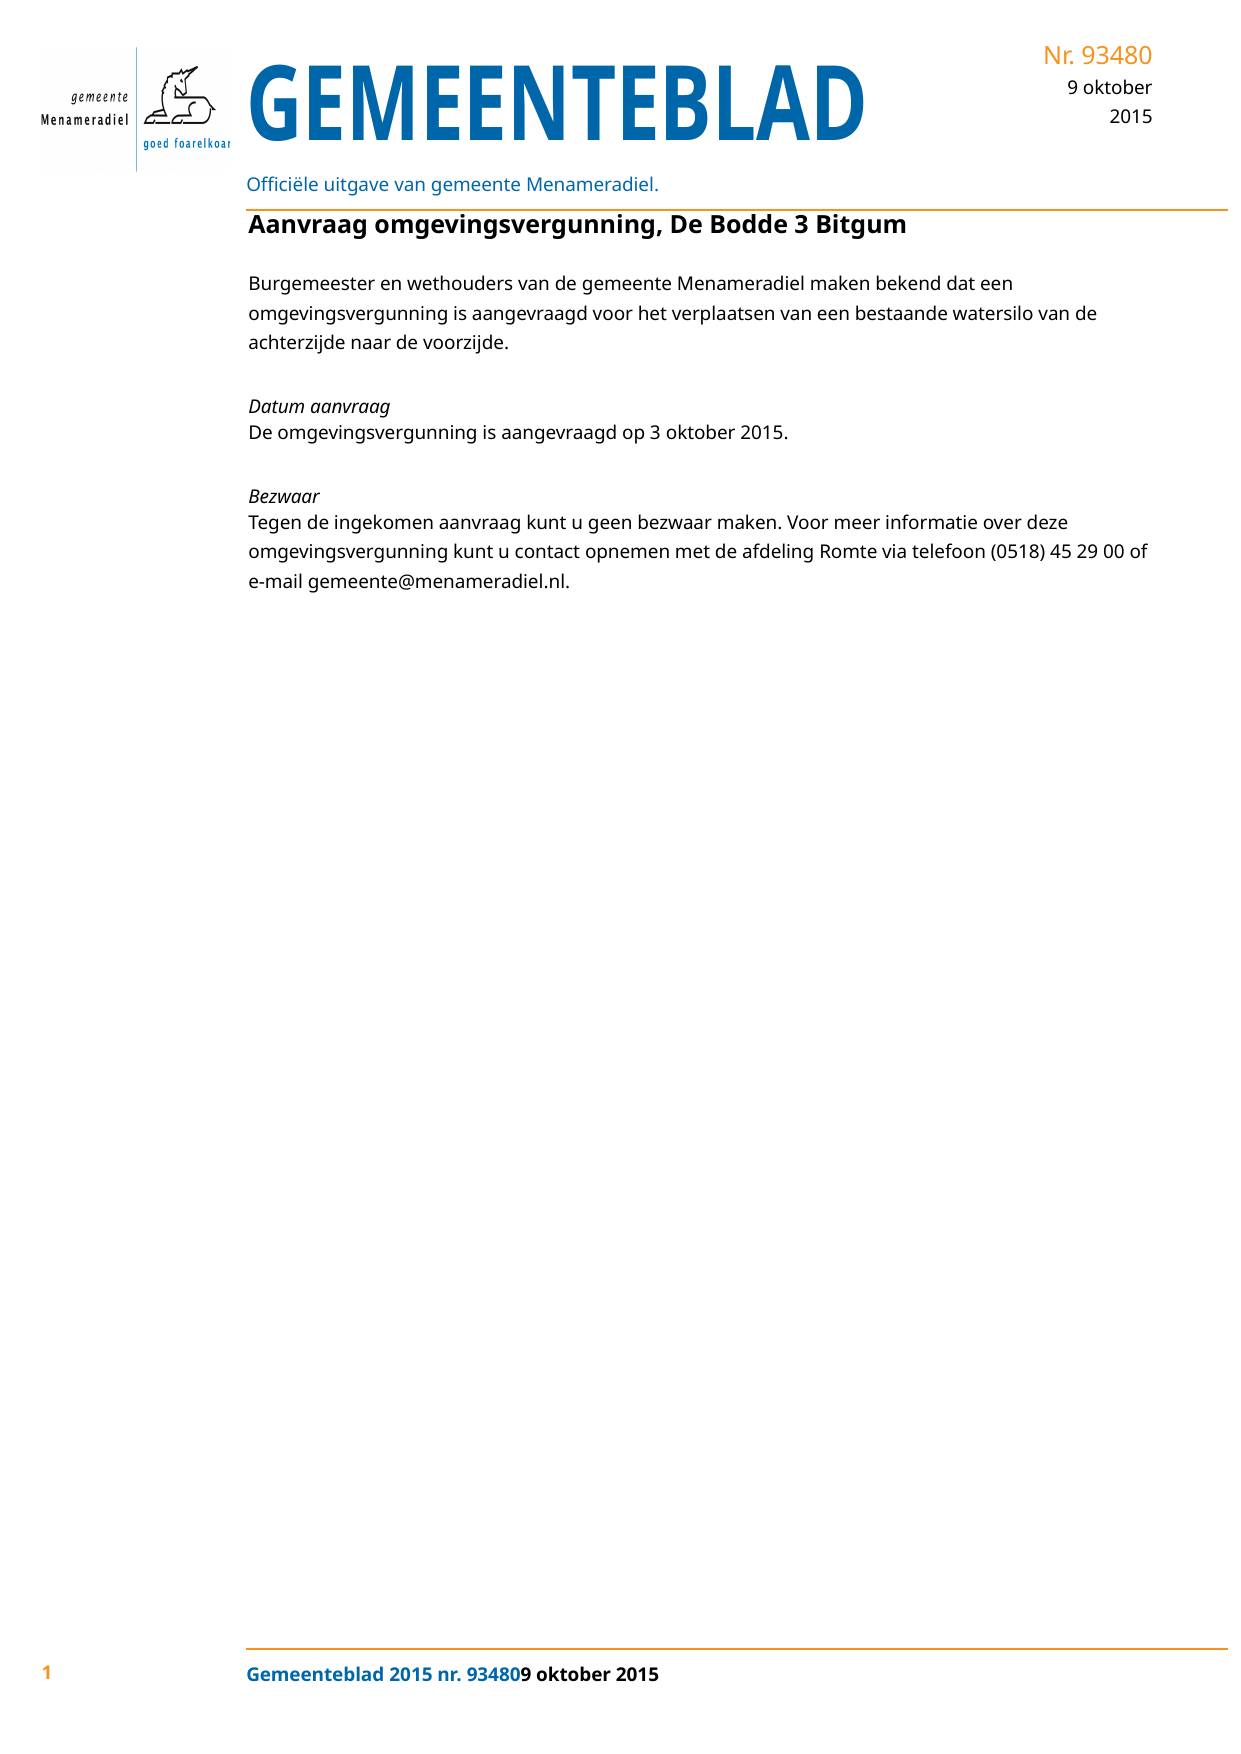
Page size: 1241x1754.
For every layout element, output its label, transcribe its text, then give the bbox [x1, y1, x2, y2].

picture [41, 47, 231, 172]
text Burgemeester en wethouders van de gemeente Menameradiel maken bekend dat een omgevingsvergunning is aangevraagd voor het verplaatsen van een bestaande watersilo van de achterzijde naar de voorzijde. [248, 270, 1152, 355]
text Aanvraag omgevingsvergunning, De Bodde 3 Bitgum [248, 211, 1152, 241]
text Tegen de ingekomen aanvraag kunt u geen bezwaar maken. Voor meer informatie over deze omgevingsvergunning kunt u contact opnemen met de afdeling Romte via telefoon (0518) 45 29 00 of e-mail gemeente@menameradiel.nl. [248, 509, 1152, 594]
text Bezwaar [248, 483, 1152, 509]
text De omgevingsvergunning is aangevraagd op 3 oktober 2015. [248, 419, 1152, 445]
text Datum aanvraag [248, 393, 1152, 419]
